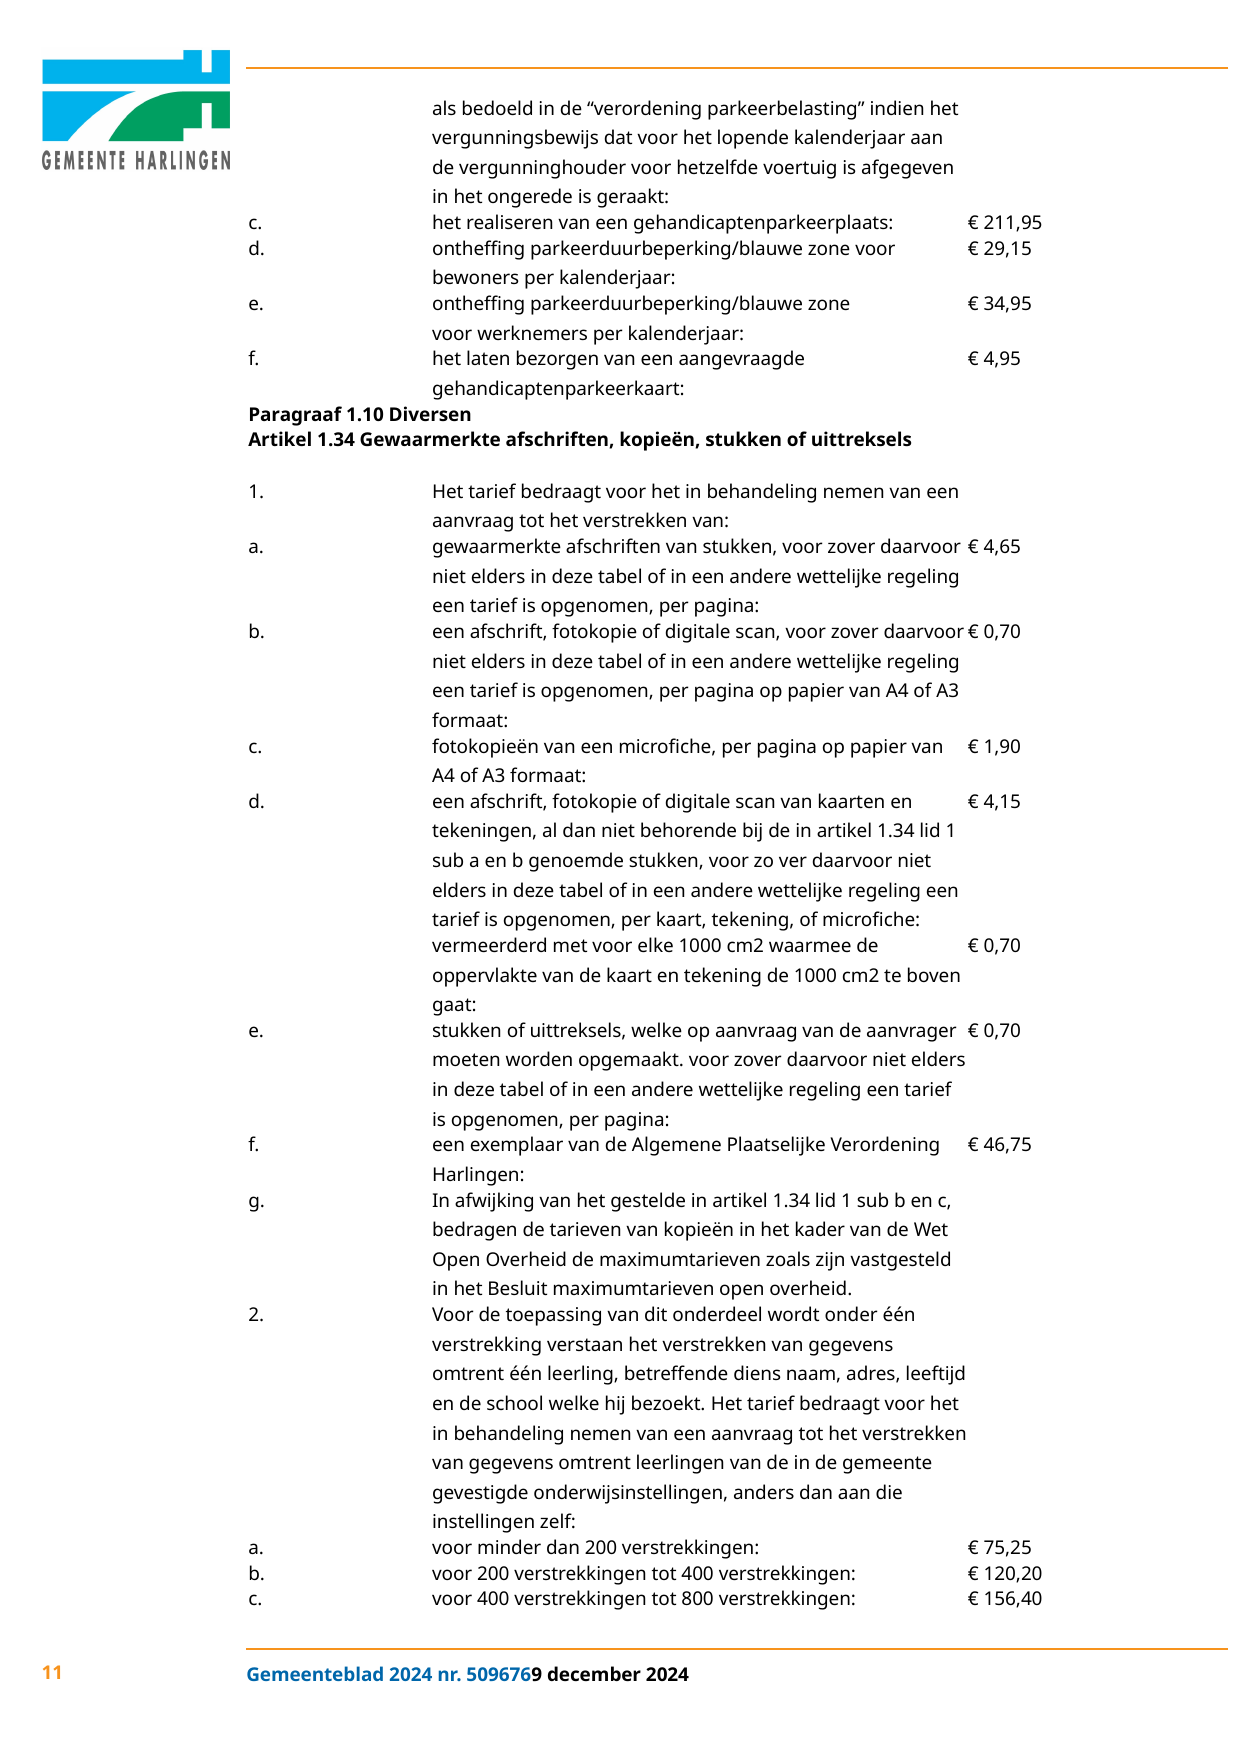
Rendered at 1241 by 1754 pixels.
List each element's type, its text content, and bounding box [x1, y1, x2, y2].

table_cell € 211,95 [968, 209, 1152, 235]
table_cell € 4,95 [968, 346, 1152, 401]
table_cell Het tarief bedraagt voor het in behandeling nemen van een aanvraag tot het verstrekken van: [432, 478, 968, 533]
table_cell vermeerderd met voor elke 1000 cm2 waarmee de oppervlakte van de kaart en tekening de 1000 cm2 te boven gaat: [432, 932, 968, 1017]
table_cell een afschrift, fotokopie of digitale scan, voor zover daarvoor niet elders in deze tabel of in een andere wettelijke regeling een tarief is opgenomen, per pagina op papier van A4 of A3 formaat: [432, 618, 968, 733]
table_cell Artikel 1.34 Gewaarmerkte afschriften, kopieën, stukken of uittreksels [248, 427, 1152, 452]
table_cell c. [248, 733, 432, 788]
table_cell [248, 95, 432, 209]
table_cell € 1,90 [968, 733, 1152, 788]
table_cell € 34,95 [968, 290, 1152, 346]
table_cell [968, 453, 1152, 478]
table_cell € 0,70 [968, 932, 1152, 1017]
table_cell € 0,70 [968, 1017, 1152, 1132]
table_cell [432, 453, 968, 478]
table_cell 2. [248, 1301, 432, 1534]
table_cell [248, 932, 432, 1017]
table_cell a. [248, 1534, 432, 1560]
table_cell g. [248, 1187, 432, 1301]
table_cell [968, 1187, 1152, 1301]
table_cell voor 400 verstrekkingen tot 800 verstrekkingen: [432, 1586, 968, 1611]
table_cell [248, 453, 432, 478]
table_cell € 29,15 [968, 235, 1152, 290]
table_cell d. [248, 235, 432, 290]
table_cell b. [248, 1560, 432, 1586]
table_cell ontheffing parkeerduurbeperking/blauwe zone voor bewoners per kalenderjaar: [432, 235, 968, 290]
table_cell het realiseren van een gehandicaptenparkeerplaats: [432, 209, 968, 235]
table_cell c. [248, 1586, 432, 1611]
table_cell voor minder dan 200 verstrekkingen: [432, 1534, 968, 1560]
table_cell b. [248, 618, 432, 733]
table_cell ontheffing parkeerduurbeperking/blauwe zone voor werknemers per kalenderjaar: [432, 290, 968, 346]
table_cell € 0,70 [968, 618, 1152, 733]
table_cell e. [248, 1017, 432, 1132]
table_cell 1. [248, 478, 432, 533]
table_cell gewaarmerkte afschriften van stukken, voor zover daarvoor niet elders in deze tabel of in een andere wettelijke regeling een tarief is opgenomen, per pagina: [432, 534, 968, 618]
table_cell € 75,25 [968, 1534, 1152, 1560]
table_cell f. [248, 1132, 432, 1187]
table_cell e. [248, 290, 432, 346]
table_cell een exemplaar van de Algemene Plaatselijke Verordening Harlingen: [432, 1132, 968, 1187]
table_cell [968, 1301, 1152, 1534]
table_cell stukken of uittreksels, welke op aanvraag van de aanvrager moeten worden opgemaakt. voor zover daarvoor niet elders in deze tabel of in een andere wettelijke regeling een tarief is opgenomen, per pagina: [432, 1017, 968, 1132]
table_cell a. [248, 534, 432, 618]
table_cell € 46,75 [968, 1132, 1152, 1187]
table_cell € 4,15 [968, 788, 1152, 932]
table_cell Paragraaf 1.10 Diversen [248, 401, 1152, 427]
table_cell Voor de toepassing van dit onderdeel wordt onder één verstrekking verstaan het verstrekken van gegevens omtrent één leerling, betreffende diens naam, adres, leeftijd en de school welke hij bezoekt. Het tarief bedraagt voor het in behandeling nemen van een aanvraag tot het verstrekken van gegevens omtrent leerlingen van de in de gemeente gevestigde onderwijsinstellingen, anders dan aan die instellingen zelf: [432, 1301, 968, 1534]
table_cell een afschrift, fotokopie of digitale scan van kaarten en tekeningen, al dan niet behorende bij de in artikel 1.34 lid 1 sub a en b genoemde stukken, voor zo ver daarvoor niet elders in deze tabel of in een andere wettelijke regeling een tarief is opgenomen, per kaart, tekening, of microfiche: [432, 788, 968, 932]
table_cell het laten bezorgen van een aangevraagde gehandicaptenparkeerkaart: [432, 346, 968, 401]
table_cell € 4,65 [968, 534, 1152, 618]
table_cell € 120,20 [968, 1560, 1152, 1586]
table_cell In afwijking van het gestelde in artikel 1.34 lid 1 sub b en c, bedragen de tarieven van kopieën in het kader van de Wet Open Overheid de maximumtarieven zoals zijn vastgesteld in het Besluit maximumtarieven open overheid. [432, 1187, 968, 1301]
table_cell fotokopieën van een microfiche, per pagina op papier van A4 of A3 formaat: [432, 733, 968, 788]
table_cell € 156,40 [968, 1586, 1152, 1611]
table_cell [968, 95, 1152, 209]
table_cell als bedoeld in de “verordening parkeerbelasting” indien het vergunningsbewijs dat voor het lopende kalenderjaar aan de vergunninghouder voor hetzelfde voertuig is afgegeven in het ongerede is geraakt: [432, 95, 968, 209]
table_cell f. [248, 346, 432, 401]
table_cell d. [248, 788, 432, 932]
table_cell c. [248, 209, 432, 235]
table_cell voor 200 verstrekkingen tot 400 verstrekkingen: [432, 1560, 968, 1586]
table_cell [968, 478, 1152, 533]
picture [41, 47, 231, 172]
